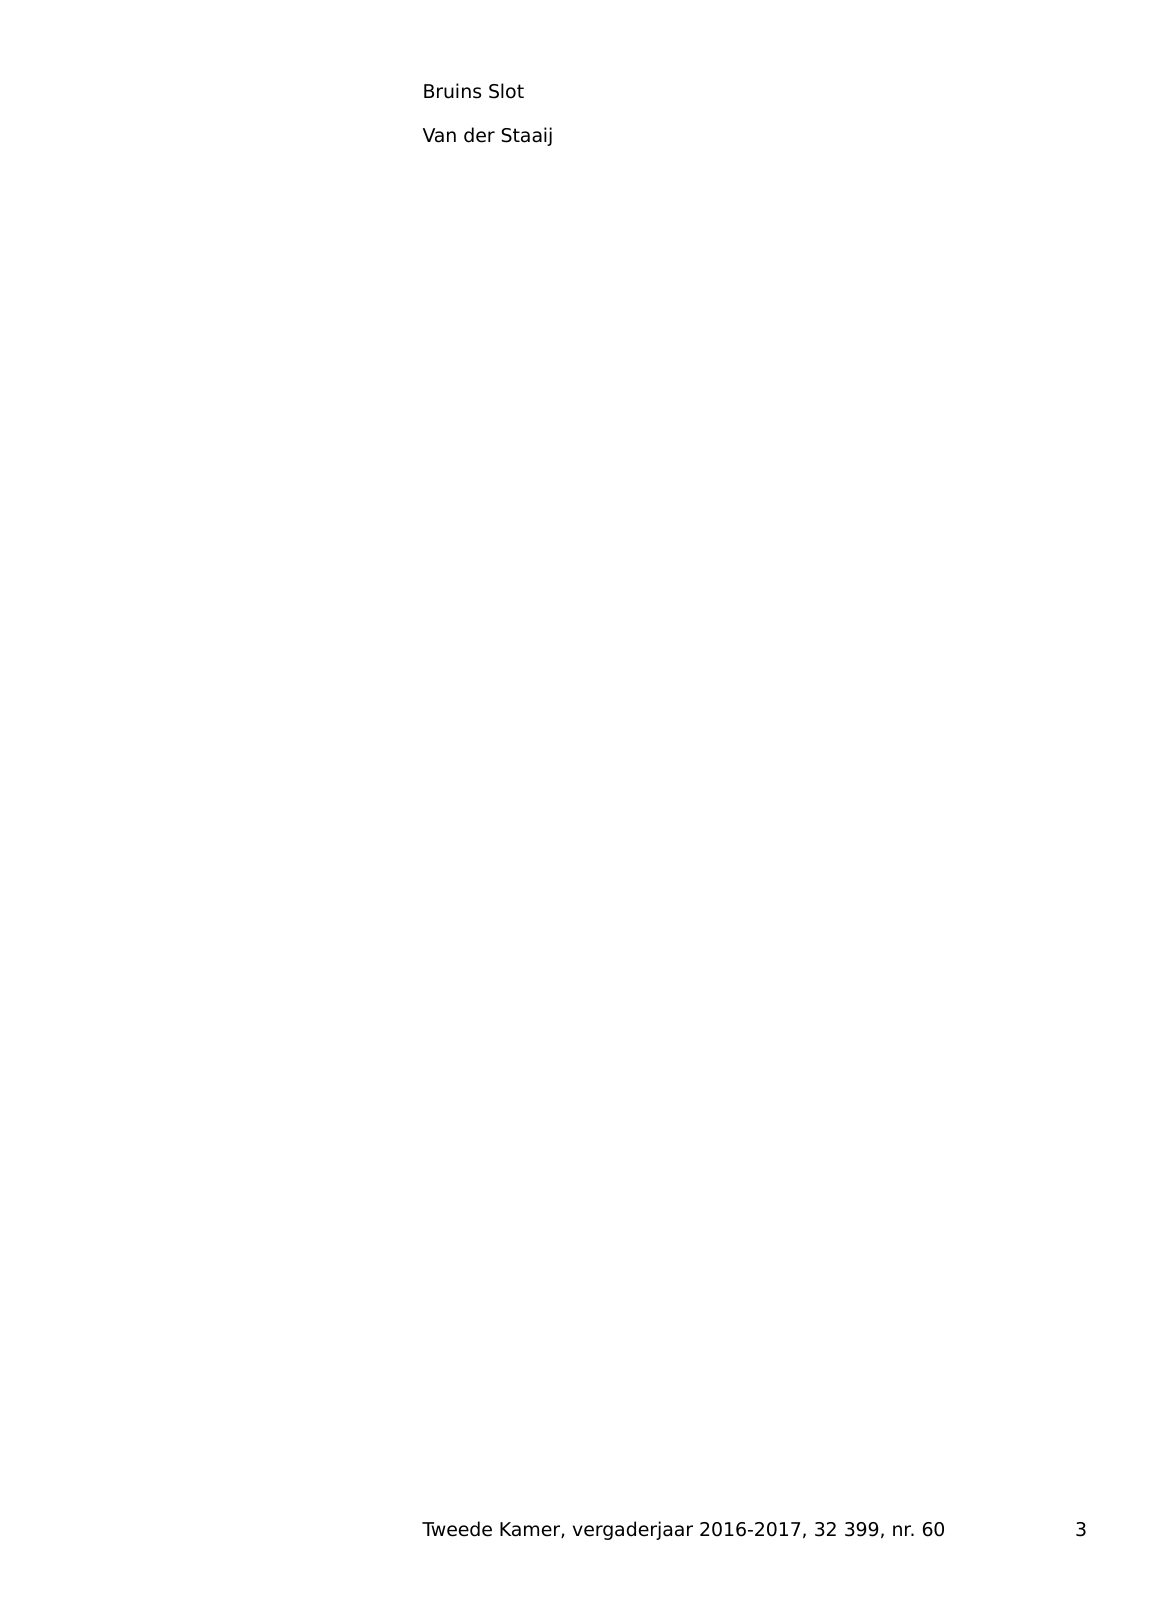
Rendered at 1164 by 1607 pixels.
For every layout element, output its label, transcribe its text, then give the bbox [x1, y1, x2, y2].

text Bruins Slot Van der Staaij [422, 59, 1087, 147]
